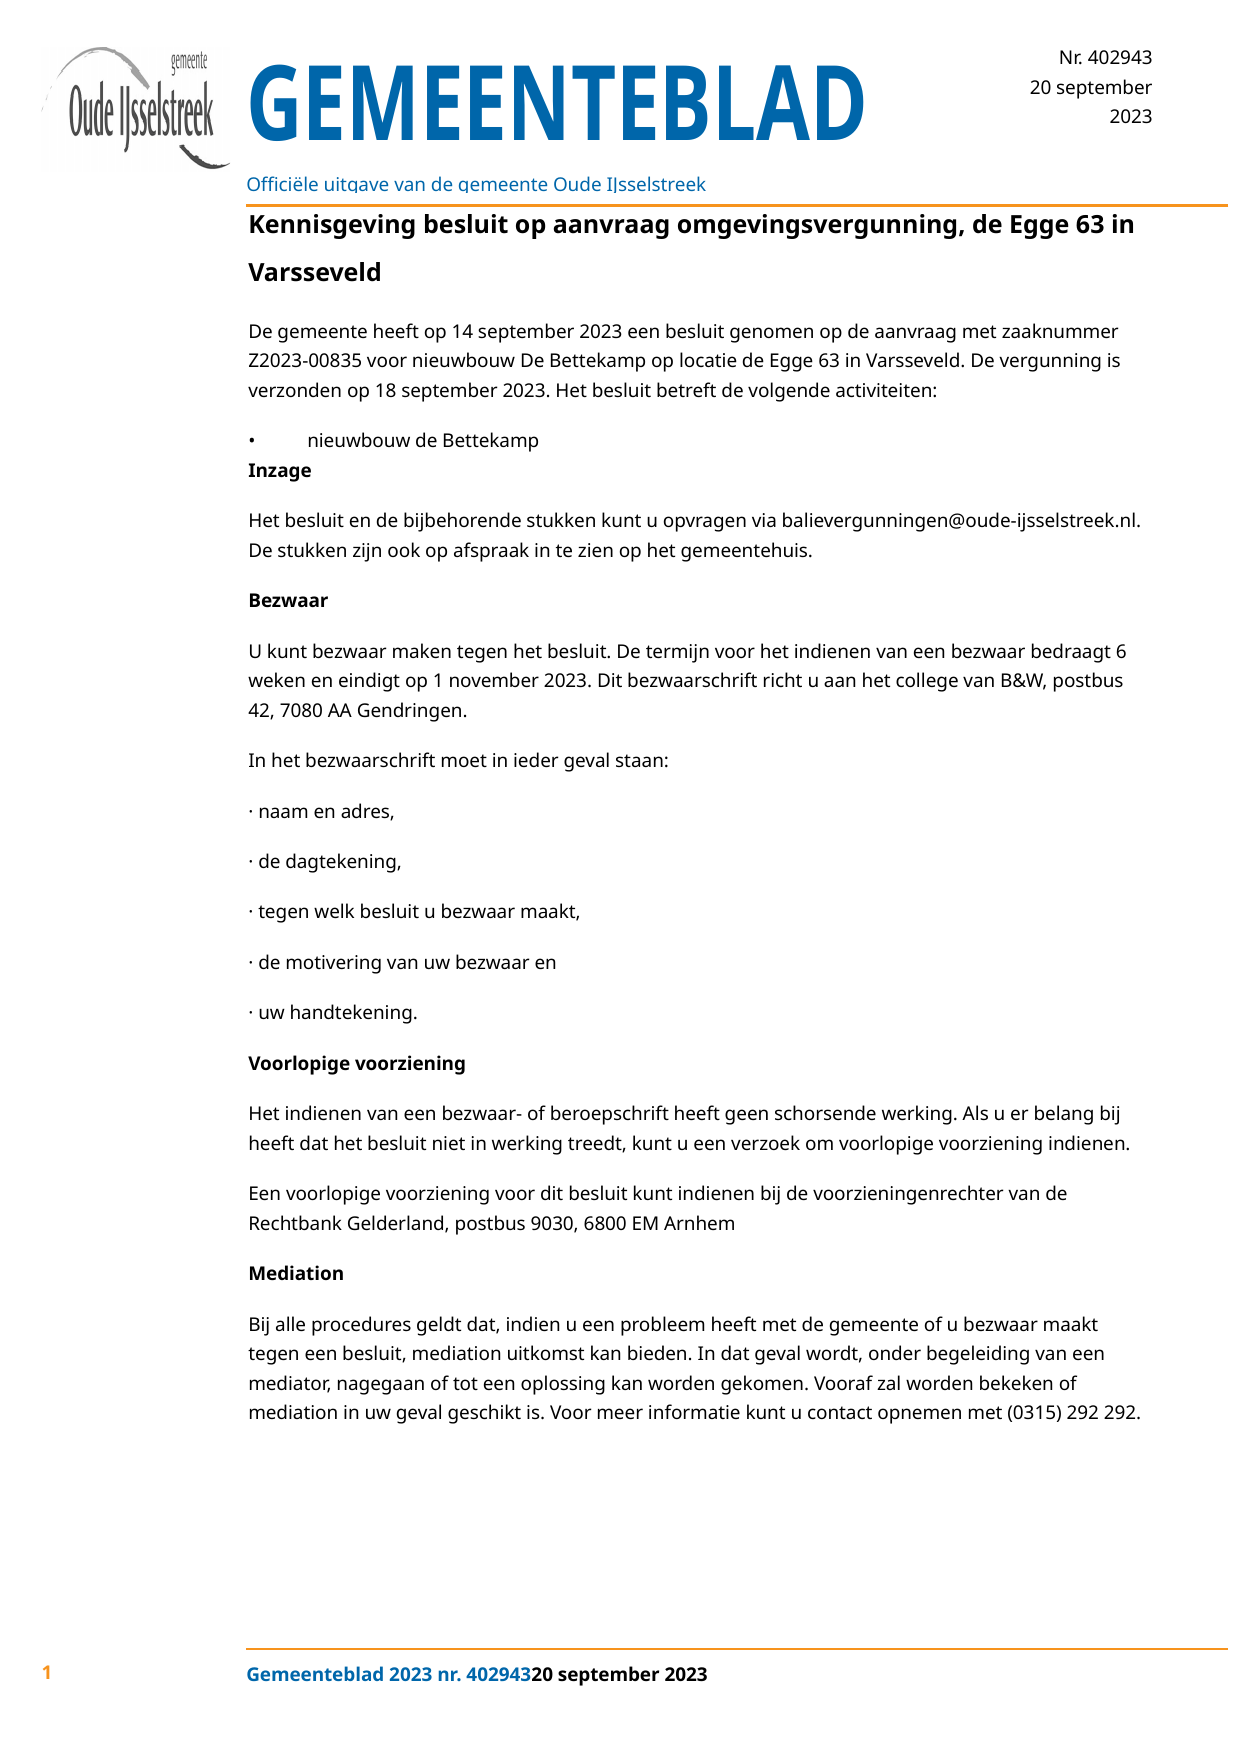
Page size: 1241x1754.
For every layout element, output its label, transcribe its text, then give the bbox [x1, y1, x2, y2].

text Kennisgeving besluit op aanvraag omgevingsvergunning, de Egge 63 in Varsseveld [248, 207, 1152, 288]
text Het indienen van een bezwaar- of beroepschrift heeft geen schorsende werking. Als u er belang bij heeft dat het besluit niet in werking treedt, kunt u een verzoek om voorlopige voorziening indienen. [248, 1100, 1152, 1156]
picture [41, 47, 231, 172]
text Voorlopige voorziening [248, 1050, 1152, 1076]
text · naam en adres, [248, 798, 1152, 824]
text In het bezwaarschrift moet in ieder geval staan: [248, 747, 1152, 773]
text Bezwaar [248, 587, 1152, 613]
text Een voorlopige voorziening voor dit besluit kunt indienen bij de voorzieningenrechter van de Rechtbank Gelderland, postbus 9030, 6800 EM Arnhem [248, 1180, 1152, 1236]
text · de motivering van uw bezwaar en [248, 949, 1152, 975]
text De gemeente heeft op 14 september 2023 een besluit genomen op de aanvraag met zaaknummer Z2023-00835 voor nieuwbouw De Bettekamp op locatie de Egge 63 in Varsseveld. De vergunning is verzonden op 18 september 2023. Het besluit betreft de volgende activiteiten: [248, 318, 1152, 403]
text Het besluit en de bijbehorende stukken kunt u opvragen via balievergunningen@oude-ijsselstreek.nl. De stukken zijn ook op afspraak in te zien op het gemeentehuis. [248, 507, 1152, 563]
text Inzage [248, 457, 1152, 483]
text U kunt bezwaar maken tegen het besluit. De termijn voor het indienen van een bezwaar bedraagt 6 weken en eindigt op 1 november 2023. Dit bezwaarschrift richt u aan het college van B&W, postbus 42, 7080 AA Gendringen. [248, 638, 1152, 723]
text Bij alle procedures geldt dat, indien u een probleem heeft met de gemeente of u bezwaar maakt tegen een besluit, mediation uitkomst kan bieden. In dat geval wordt, onder begeleiding van een mediator, nagegaan of tot een oplossing kan worden gekomen. Vooraf zal worden bekeken of mediation in uw geval geschikt is. Voor meer informatie kunt u contact opnemen met (0315) 292 292. [248, 1311, 1152, 1425]
text · uw handtekening. [248, 999, 1152, 1025]
list nieuwbouw de Bettekamp [248, 427, 1152, 453]
text · de dagtekening, [248, 848, 1152, 874]
text Mediation [248, 1260, 1152, 1286]
text · tegen welk besluit u bezwaar maakt, [248, 899, 1152, 924]
